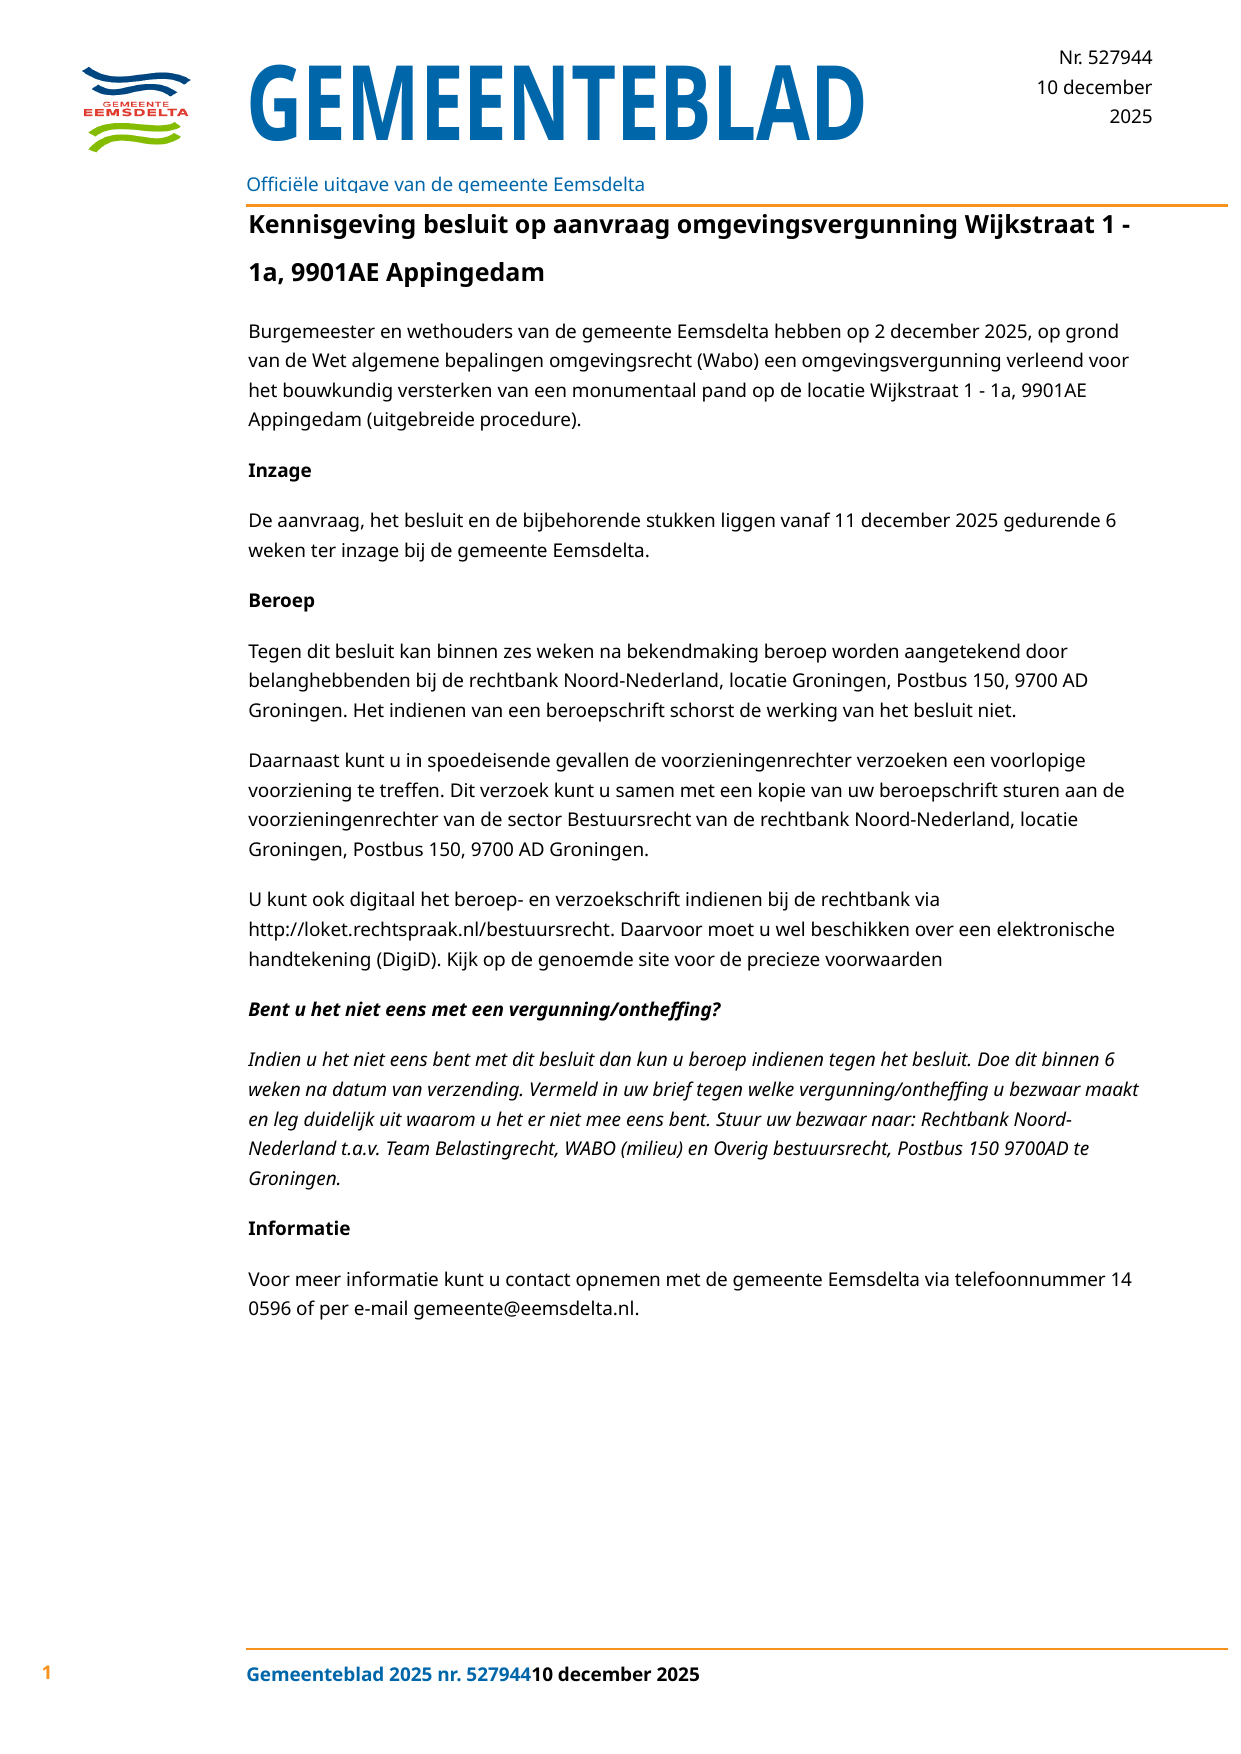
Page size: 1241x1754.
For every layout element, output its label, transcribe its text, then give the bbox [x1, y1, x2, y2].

text Indien u het niet eens bent met dit besluit dan kun u beroep indienen tegen het besluit. Doe dit binnen 6 weken na datum van verzending. Vermeld in uw brief tegen welke vergunning/ontheffing u bezwaar maakt en leg duidelijk uit waarom u het er niet mee eens bent. Stuur uw bezwaar naar: Rechtbank Noord-Nederland t.a.v. Team Belastingrecht, WABO (milieu) en Overig bestuursrecht, Postbus 150 9700AD te Groningen. [248, 1047, 1152, 1191]
text Daarnaast kunt u in spoedeisende gevallen de voorzieningenrechter verzoeken een voorlopige voorziening te treffen. Dit verzoek kunt u samen met een kopie van uw beroepschrift sturen aan de voorzieningenrechter van de sector Bestuursrecht van de rechtbank Noord-Nederland, locatie Groningen, Postbus 150, 9700 AD Groningen. [248, 747, 1152, 862]
picture [41, 47, 231, 172]
text Burgemeester en wethouders van de gemeente Eemsdelta hebben op 2 december 2025, op grond van de Wet algemene bepalingen omgevingsrecht (Wabo) een omgevingsvergunning verleend voor het bouwkundig versterken van een monumentaal pand op de locatie Wijkstraat 1 - 1a, 9901AE Appingedam (uitgebreide procedure). [248, 318, 1152, 432]
text Beroep [248, 587, 1152, 613]
text Inzage [248, 457, 1152, 483]
text Informatie [248, 1215, 1152, 1241]
text De aanvraag, het besluit en de bijbehorende stukken liggen vanaf 11 december 2025 gedurende 6 weken ter inzage bij de gemeente Eemsdelta. [248, 507, 1152, 563]
text Bent u het niet eens met een vergunning/ontheffing? [248, 996, 1152, 1022]
text U kunt ook digitaal het beroep- en verzoekschrift indienen bij de rechtbank via http://loket.rechtspraak.nl/bestuursrecht. Daarvoor moet u wel beschikken over een elektronische handtekening (DigiD). Kijk op de genoemde site voor de precieze voorwaarden [248, 887, 1152, 972]
text Tegen dit besluit kan binnen zes weken na bekendmaking beroep worden aangetekend door belanghebbenden bij de rechtbank Noord-Nederland, locatie Groningen, Postbus 150, 9700 AD Groningen. Het indienen van een beroepschrift schorst de werking van het besluit niet. [248, 638, 1152, 723]
text Kennisgeving besluit op aanvraag omgevingsvergunning Wijkstraat 1 - 1a, 9901AE Appingedam [248, 207, 1152, 288]
text Voor meer informatie kunt u contact opnemen met de gemeente Eemsdelta via telefoonnummer 14 0596 of per e-mail gemeente@eemsdelta.nl. [248, 1266, 1152, 1321]
